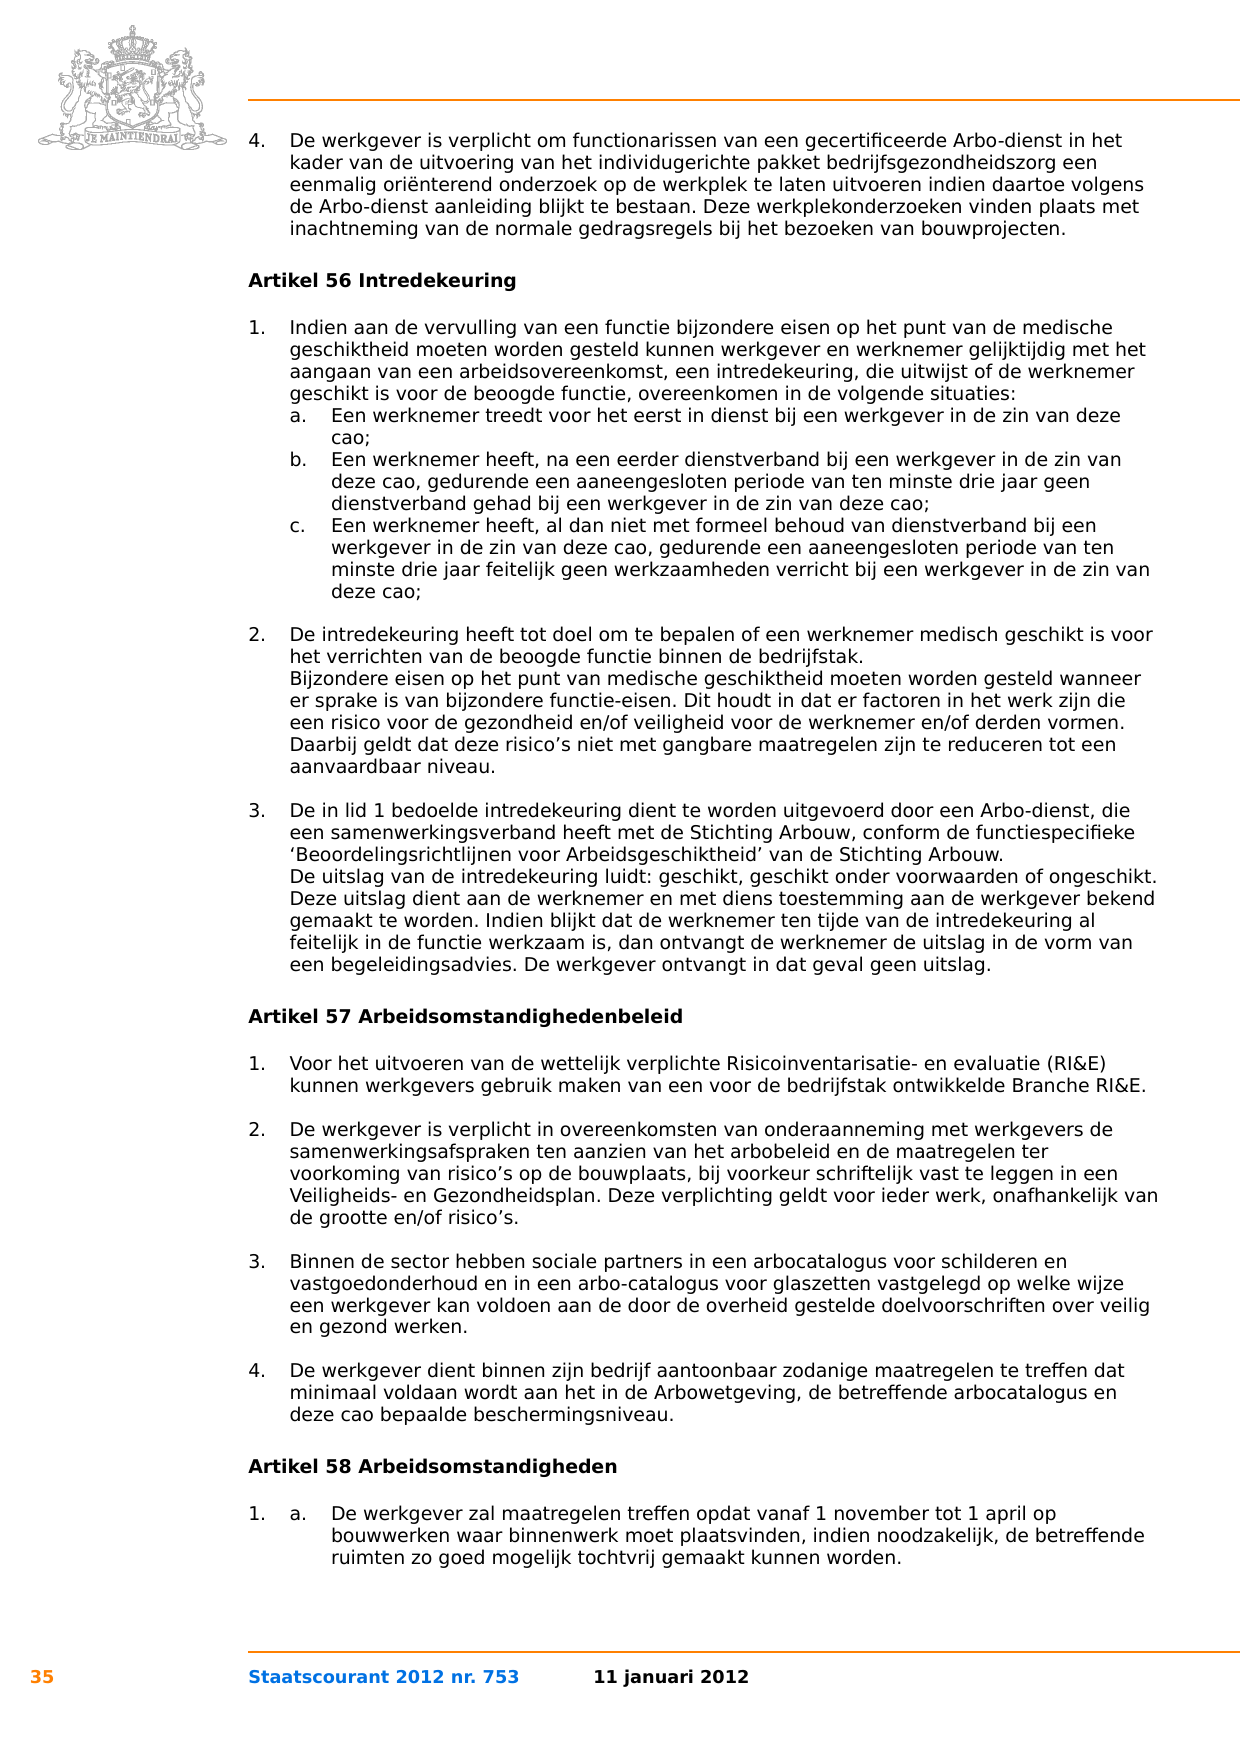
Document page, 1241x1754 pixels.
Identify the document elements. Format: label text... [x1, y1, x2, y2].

text b. Een werknemer heeft, na een eerder dienstverband bij een werkgever in de zin van deze cao, gedurende een aaneengesloten periode van ten minste drie jaar geen dienstverband gehad bij een werkgever in de zin van deze cao; [289, 449, 1163, 514]
text 1. a. De werkgever zal maatregelen treffen opdat vanaf 1 november tot 1 april op bouwwerken waar binnenwerk moet plaatsvinden, indien noodzakelijk, de betreffende ruimten zo goed mogelijk tochtvrij gemaakt kunnen worden. [248, 1503, 1163, 1569]
text 1. Indien aan de vervulling van een functie bijzondere eisen op het punt van de medische geschiktheid moeten worden gesteld kunnen werkgever en werknemer gelijktijdig met het aangaan van een arbeidsovereenkomst, een intredekeuring, die uitwijst of de werknemer geschikt is voor de beoogde functie, overeenkomen in de volgende situaties: [248, 317, 1163, 405]
subtitle Artikel 57 Arbeidsomstandighedenbeleid [248, 1006, 1163, 1028]
subtitle Artikel 56 Intredekeuring [248, 270, 1163, 292]
text 3. Binnen de sector hebben sociale partners in een arbocatalogus voor schilderen en vastgoedonderhoud en in een arbo-catalogus voor glaszetten vastgelegd op welke wijze een werkgever kan voldoen aan de door de overheid gestelde doelvoorschriften over veilig en gezond werken. [248, 1251, 1163, 1338]
picture [38, 25, 227, 150]
text Deze uitslag dient aan de werknemer en met diens toestemming aan de werkgever bekend gemaakt te worden. Indien blijkt dat de werknemer ten tijde van de intredekeuring al feitelijk in de functie werkzaam is, dan ontvangt de werknemer de uitslag in de vorm van een begeleidingsadvies. De werkgever ontvangt in dat geval geen uitslag. [289, 888, 1163, 976]
text De uitslag van de intredekeuring luidt: geschikt, geschikt onder voorwaarden of ongeschikt. [289, 866, 1163, 888]
text 2. De intredekeuring heeft tot doel om te bepalen of een werknemer medisch geschikt is voor het verrichten van de beoogde functie binnen de bedrijfstak. [248, 624, 1163, 668]
text Bijzondere eisen op het punt van medische geschiktheid moeten worden gesteld wanneer er sprake is van bijzondere functie-eisen. Dit houdt in dat er factoren in het werk zijn die een risico voor de gezondheid en/of veiligheid voor de werknemer en/of derden vormen. Daarbij geldt dat deze risico’s niet met gangbare maatregelen zijn te reduceren tot een aanvaardbaar niveau. [289, 668, 1163, 778]
text c. Een werknemer heeft, al dan niet met formeel behoud van dienstverband bij een werkgever in de zin van deze cao, gedurende een aaneengesloten periode van ten minste drie jaar feitelijk geen werkzaamheden verricht bij een werkgever in de zin van deze cao; [289, 514, 1163, 602]
text 4. De werkgever is verplicht om functionarissen van een gecertificeerde Arbo-dienst in het kader van de uitvoering van het individugerichte pakket bedrijfsgezondheidszorg een eenmalig oriënterend onderzoek op de werkplek te laten uitvoeren indien daartoe volgens de Arbo-dienst aanleiding blijkt te bestaan. Deze werkplekonderzoeken vinden plaats met inachtneming van de normale gedragsregels bij het bezoeken van bouwprojecten. [248, 130, 1163, 240]
subtitle Artikel 58 Arbeidsomstandigheden [248, 1456, 1163, 1478]
text 4. De werkgever dient binnen zijn bedrijf aantoonbaar zodanige maatregelen te treffen dat minimaal voldaan wordt aan het in de Arbowetgeving, de betreffende arbocatalogus en deze cao bepaalde beschermingsniveau. [248, 1360, 1163, 1426]
text 2. De werkgever is verplicht in overeenkomsten van onderaanneming met werkgevers de samenwerkingsafspraken ten aanzien van het arbobeleid en de maatregelen ter voorkoming van risico’s op de bouwplaats, bij voorkeur schriftelijk vast te leggen in een Veiligheids- en Gezondheidsplan. Deze verplichting geldt voor ieder werk, onafhankelijk van de grootte en/of risico’s. [248, 1119, 1163, 1229]
text 3. De in lid 1 bedoelde intredekeuring dient te worden uitgevoerd door een Arbo-dienst, die een samenwerkingsverband heeft met de Stichting Arbouw, conform de functiespecifieke ‘Beoordelingsrichtlijnen voor Arbeidsgeschiktheid’ van de Stichting Arbouw. [248, 800, 1163, 866]
text a. Een werknemer treedt voor het eerst in dienst bij een werkgever in de zin van deze cao; [289, 405, 1163, 449]
text 1. Voor het uitvoeren van de wettelijk verplichte Risicoinventarisatie- en evaluatie (RI&E) kunnen werkgevers gebruik maken van een voor de bedrijfstak ontwikkelde Branche RI&E. [248, 1053, 1163, 1097]
